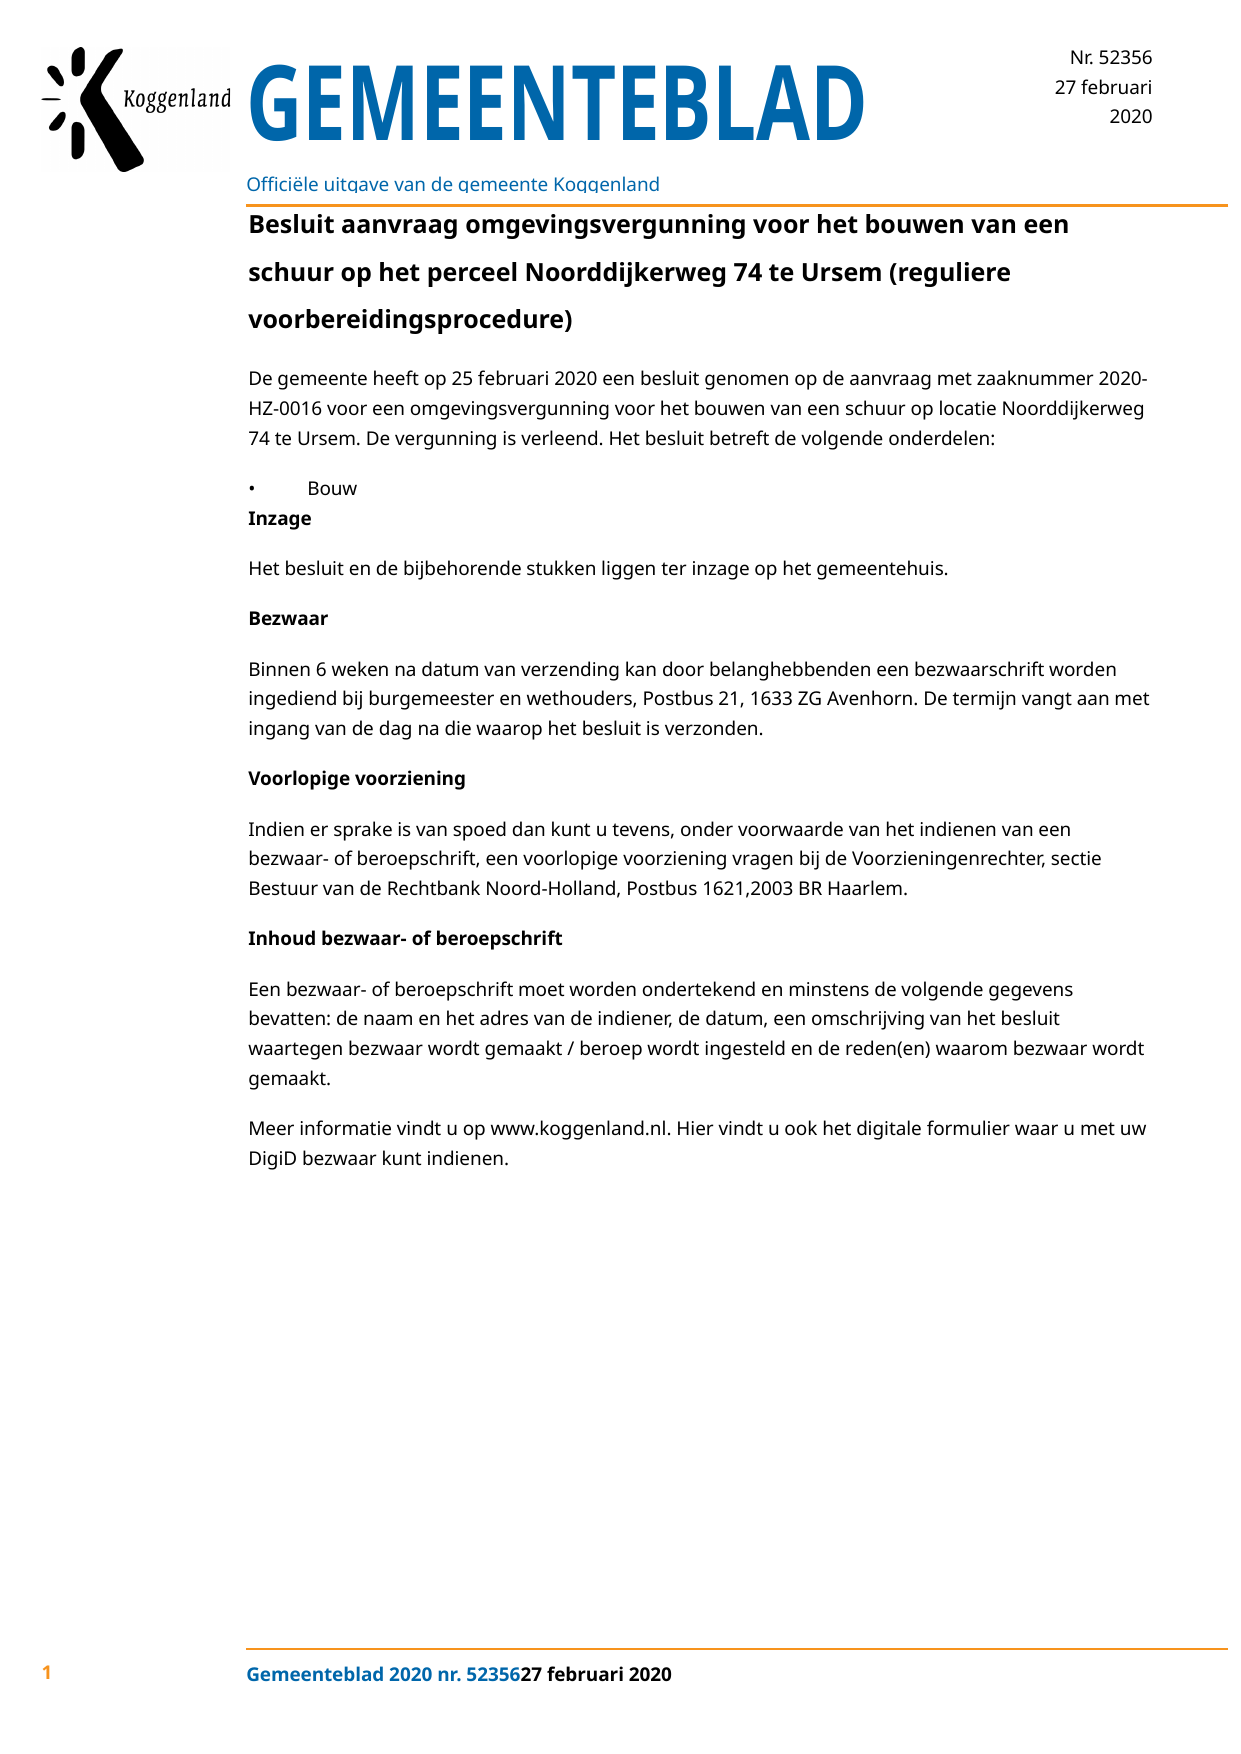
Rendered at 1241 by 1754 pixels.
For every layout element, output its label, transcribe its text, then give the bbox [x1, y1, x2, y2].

text Inzage [248, 505, 1152, 530]
text Voorlopige voorziening [248, 766, 1152, 791]
text Bezwaar [248, 606, 1152, 631]
picture [41, 47, 231, 172]
text Inhoud bezwaar- of beroepschrift [248, 926, 1152, 951]
text Besluit aanvraag omgevingsvergunning voor het bouwen van een schuur op het perceel Noorddijkerweg 74 te Ursem (reguliere voorbereidingsprocedure) [248, 207, 1152, 336]
text Een bezwaar- of beroepschrift moet worden ondertekend en minstens de volgende gegevens bevatten: de naam en het adres van de indiener, de datum, een omschrijving van het besluit waartegen bezwaar wordt gemaakt / beroep wordt ingesteld en de reden(en) waarom bezwaar wordt gemaakt. [248, 976, 1152, 1090]
text Binnen 6 weken na datum van verzending kan door belanghebbenden een bezwaarschrift worden ingediend bij burgemeester en wethouders, Postbus 21, 1633 ZG Avenhorn. De termijn vangt aan met ingang van de dag na die waarop het besluit is verzonden. [248, 656, 1152, 741]
text Het besluit en de bijbehorende stukken liggen ter inzage op het gemeentehuis. [248, 555, 1152, 581]
text De gemeente heeft op 25 februari 2020 een besluit genomen op de aanvraag met zaaknummer 2020-HZ-0016 voor een omgevingsvergunning voor het bouwen van een schuur op locatie Noorddijkerweg 74 te Ursem. De vergunning is verleend. Het besluit betreft de volgende onderdelen: [248, 366, 1152, 450]
list Bouw [248, 475, 1152, 501]
text Indien er sprake is van spoed dan kunt u tevens, onder voorwaarde van het indienen van een bezwaar- of beroepschrift, een voorlopige voorziening vragen bij de Voorzieningenrechter, sectie Bestuur van de Rechtbank Noord-Holland, Postbus 1621,2003 BR Haarlem. [248, 816, 1152, 901]
text Meer informatie vindt u op www.koggenland.nl. Hier vindt u ook het digitale formulier waar u met uw DigiD bezwaar kunt indienen. [248, 1115, 1152, 1170]
